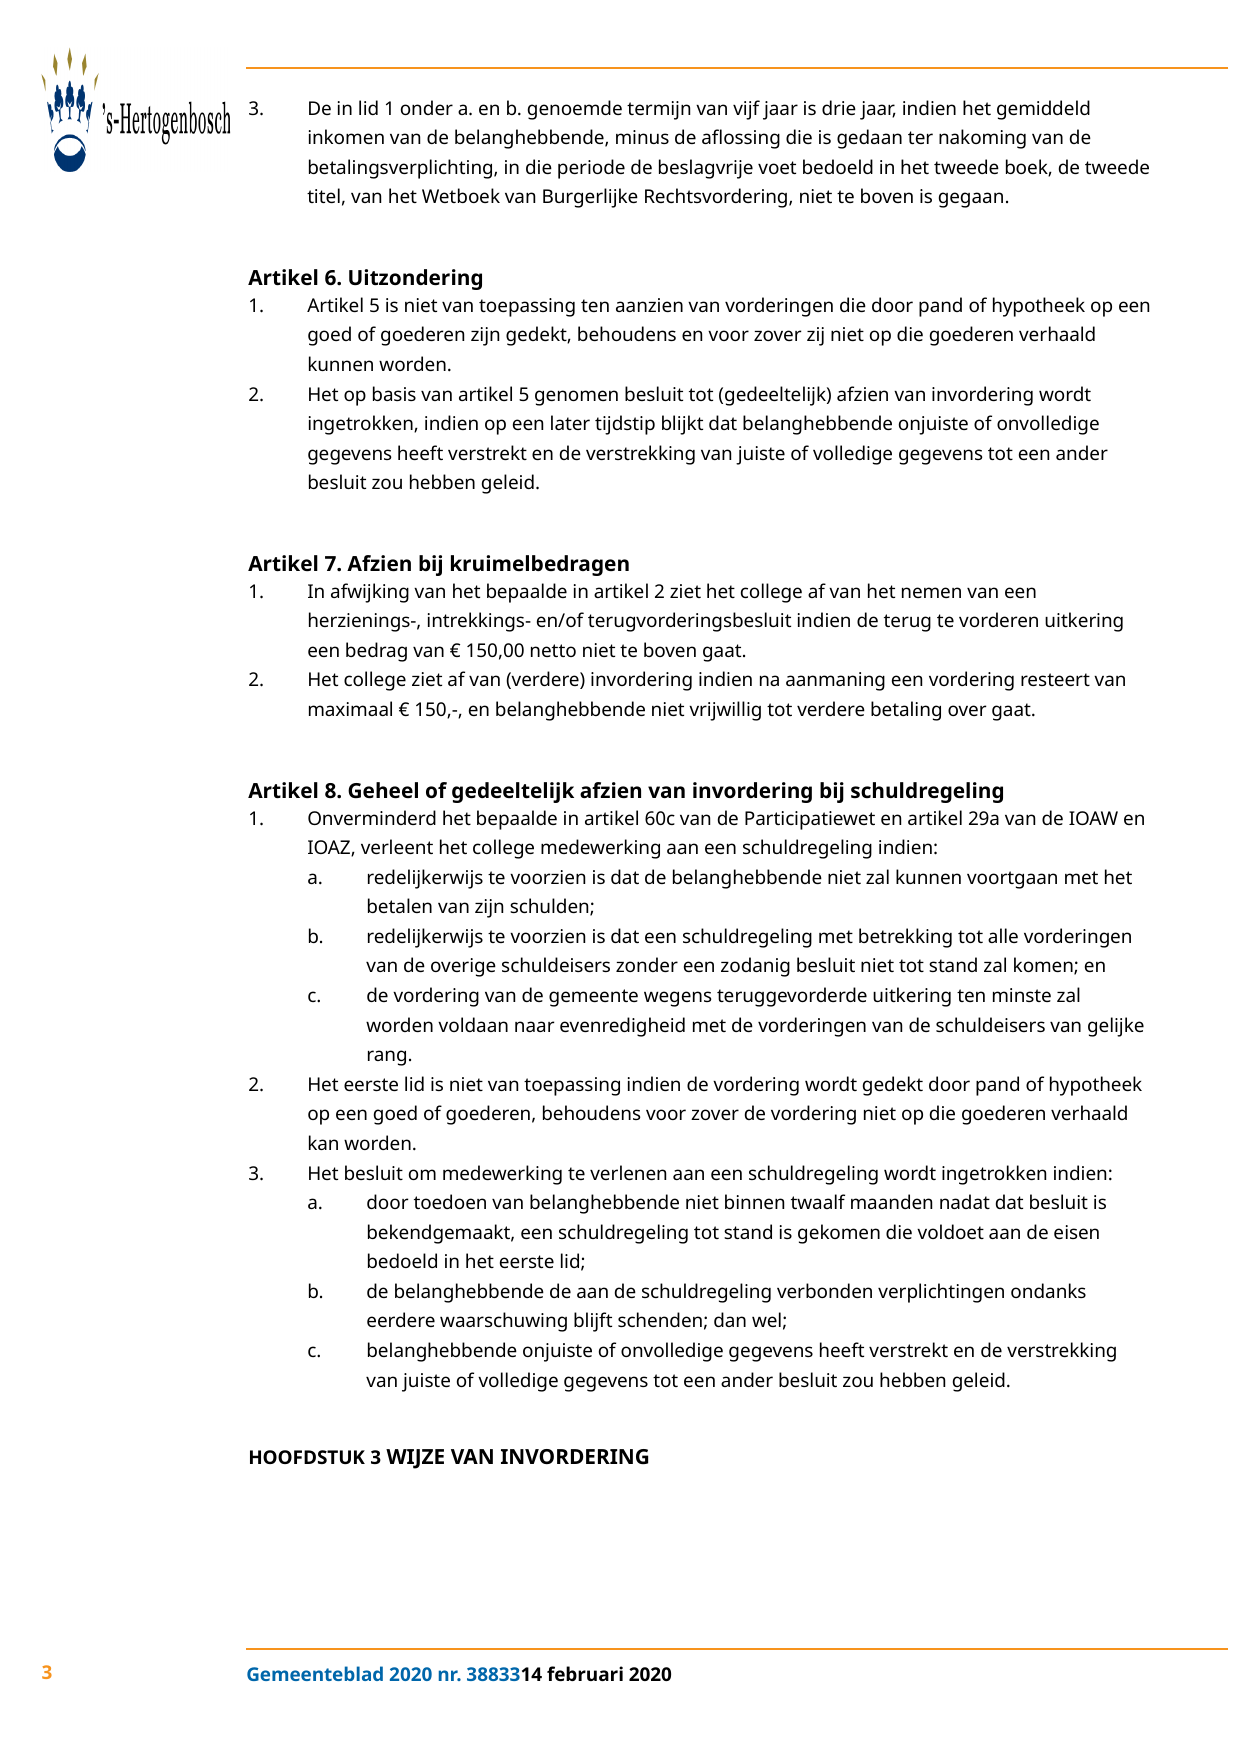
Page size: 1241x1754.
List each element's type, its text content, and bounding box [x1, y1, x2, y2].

list Het besluit om medewerking te verlenen aan een schuldregeling wordt ingetrokken indien: [248, 1160, 1152, 1185]
list De in lid 1 onder a. en b. genoemde termijn van vijf jaar is drie jaar, indien het gemiddeld inkomen van de belanghebbende, minus de aflossing die is gedaan ter nakoming van de betalingsverplichting, in die periode de beslagvrije voet bedoeld in het tweede boek, de tweede titel, van het Wetboek van Burgerlijke Rechtsvordering, niet te boven is gegaan. [248, 95, 1152, 209]
text HOOFDSTUK 3 WIJZE VAN INVORDERING [248, 1442, 1152, 1470]
list belanghebbende onjuiste of onvolledige gegevens heeft verstrekt en de verstrekking van juiste of volledige gegevens tot een ander besluit zou hebben geleid. [307, 1337, 1152, 1392]
list redelijkerwijs te voorzien is dat een schuldregeling met betrekking tot alle vorderingen van de overige schuldeisers zonder een zodanig besluit niet tot stand zal komen; en [307, 923, 1152, 978]
text Artikel 7. Afzien bij kruimelbedragen [248, 549, 1152, 578]
list Het eerste lid is niet van toepassing indien de vordering wordt gedekt door pand of hypotheek op een goed of goederen, behoudens voor zover de vordering niet op die goederen verhaald kan worden. [248, 1071, 1152, 1156]
list Het college ziet af van (verdere) invordering indien na aanmaning een vordering resteert van maximaal € 150,-, en belanghebbende niet vrijwillig tot verdere betaling over gaat. [248, 667, 1152, 722]
list Artikel 5 is niet van toepassing ten aanzien van vorderingen die door pand of hypotheek op een goed of goederen zijn gedekt, behoudens en voor zover zij niet op die goederen verhaald kunnen worden. [248, 292, 1152, 377]
list redelijkerwijs te voorzien is dat de belanghebbende niet zal kunnen voortgaan met het betalen van zijn schulden; [307, 864, 1152, 919]
list Het op basis van artikel 5 genomen besluit tot (gedeeltelijk) afzien van invordering wordt ingetrokken, indien op een later tijdstip blijkt dat belanghebbende onjuiste of onvolledige gegevens heeft verstrekt en de verstrekking van juiste of volledige gegevens tot een ander besluit zou hebben geleid. [248, 381, 1152, 495]
picture [41, 47, 231, 172]
list de vordering van de gemeente wegens teruggevorderde uitkering ten minste zal worden voldaan naar evenredigheid met de vorderingen van de schuldeisers van gelijke rang. [307, 982, 1152, 1067]
list door toedoen van belanghebbende niet binnen twaalf maanden nadat dat besluit is bekendgemaakt, een schuldregeling tot stand is gekomen die voldoet aan de eisen bedoeld in het eerste lid; [307, 1189, 1152, 1274]
text Artikel 8. Geheel of gedeeltelijk afzien van invordering bij schuldregeling [248, 776, 1152, 805]
list Onverminderd het bepaalde in artikel 60c van de Participatiewet en artikel 29a van de IOAW en IOAZ, verleent het college medewerking aan een schuldregeling indien: [248, 805, 1152, 860]
text Artikel 6. Uitzondering [248, 263, 1152, 292]
list de belanghebbende de aan de schuldregeling verbonden verplichtingen ondanks eerdere waarschuwing blijft schenden; dan wel; [307, 1278, 1152, 1333]
list In afwijking van het bepaalde in artikel 2 ziet het college af van het nemen van een herzienings-, intrekkings- en/of terugvorderingsbesluit indien de terug te vorderen uitkering een bedrag van € 150,00 netto niet te boven gaat. [248, 578, 1152, 663]
